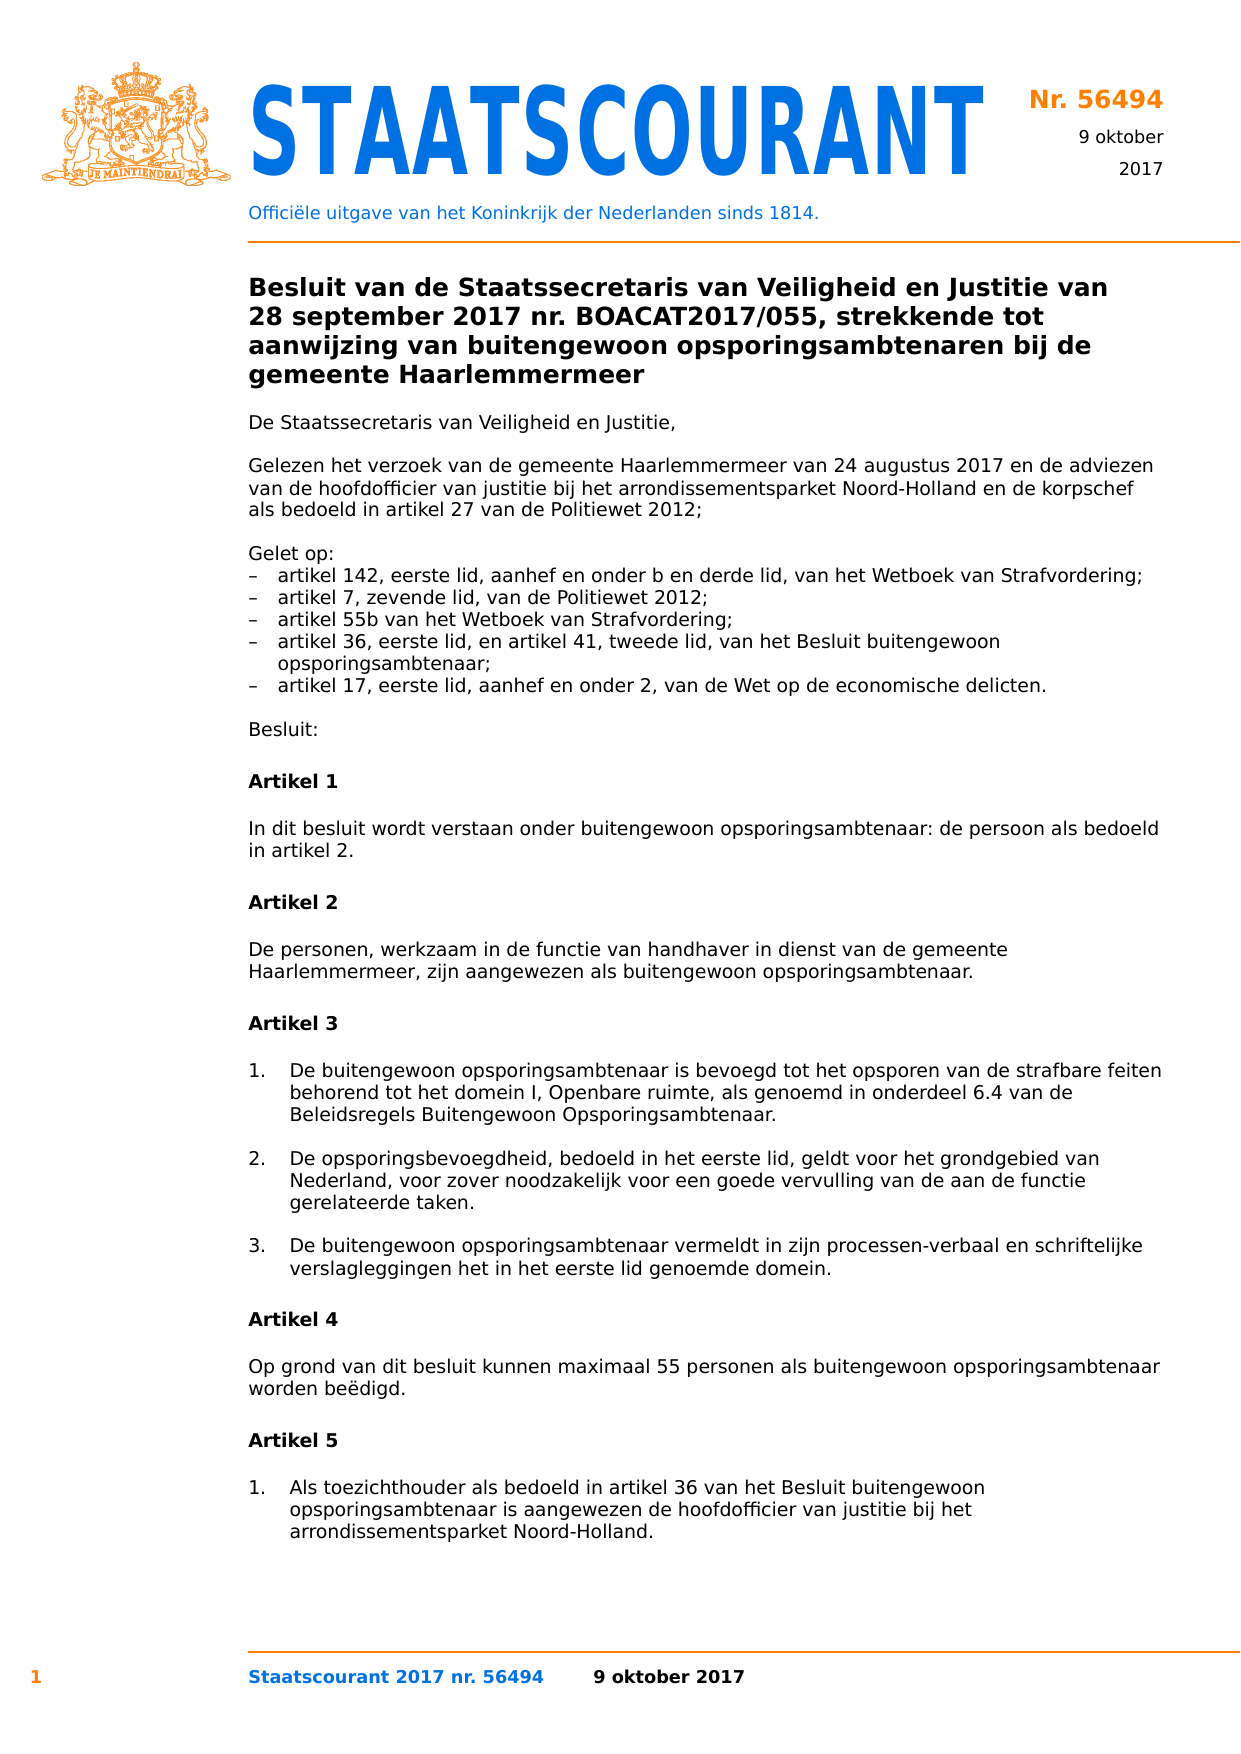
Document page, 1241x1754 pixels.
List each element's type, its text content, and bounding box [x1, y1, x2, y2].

table_cell 2017 [998, 153, 1240, 203]
subtitle Artikel 3 [248, 1013, 1163, 1035]
text 1. Als toezichthouder als bedoeld in artikel 36 van het Besluit buitengewoon opsporingsambtenaar is aangewezen de hoofdofficier van justitie bij het arrondissementsparket Noord-Holland. [248, 1477, 1163, 1543]
text – artikel 17, eerste lid, aanhef en onder 2, van de Wet op de economische delicten. [248, 675, 1163, 697]
table_cell 9 oktober [998, 121, 1240, 153]
text Op grond van dit besluit kunnen maximaal 55 personen als buitengewoon opsporingsambtenaar worden beëdigd. [248, 1356, 1163, 1400]
text De personen, werkzaam in de functie van handhaver in dienst van de gemeente Haarlemmermeer, zijn aangewezen als buitengewoon opsporingsambtenaar. [248, 939, 1163, 983]
text 1. De buitengewoon opsporingsambtenaar is bevoegd tot het opsporen van de strafbare feiten behorend tot het domein I, Openbare ruimte, als genoemd in onderdeel 6.4 van de Beleidsregels Buitengewoon Opsporingsambtenaar. [248, 1060, 1163, 1126]
subtitle Artikel 1 [248, 771, 1163, 793]
text De Staatssecretaris van Veiligheid en Justitie, [248, 412, 1163, 433]
text Besluit: [248, 719, 1163, 741]
table_header Nr. 56494 [998, 62, 1240, 121]
text Gelet op: [248, 543, 1163, 565]
text 2. De opsporingsbevoegdheid, bedoeld in het eerste lid, geldt voor het grondgebied van Nederland, voor zover noodzakelijk voor een goede vervulling van de aan de functie gerelateerde taken. [248, 1148, 1163, 1213]
picture [41, 62, 231, 186]
subtitle Artikel 5 [248, 1430, 1163, 1452]
subtitle Artikel 4 [248, 1309, 1163, 1331]
text – artikel 36, eerste lid, en artikel 41, tweede lid, van het Besluit buitengewoon opsporingsambtenaar; [248, 631, 1163, 675]
subtitle Besluit van de Staatssecretaris van Veiligheid en Justitie van 28 september 2017 nr. BOACAT2017/055, strekkende tot aanwijzing van buitengewoon opsporingsambtenaren bij de gemeente Haarlemmermeer [248, 273, 1163, 390]
text In dit besluit wordt verstaan onder buitengewoon opsporingsambtenaar: de persoon als bedoeld in artikel 2. [248, 818, 1163, 862]
table_cell Officiële uitgave van het Koninkrijk der Nederlanden sinds 1814. [248, 203, 1240, 241]
table_header [25, 62, 248, 241]
text – artikel 7, zevende lid, van de Politiewet 2012; [248, 587, 1163, 609]
table_header STAATSCOURANT [248, 62, 998, 203]
text Gelezen het verzoek van de gemeente Haarlemmermeer van 24 augustus 2017 en de adviezen van de hoofdofficier van justitie bij het arrondissementsparket Noord-Holland en de korpschef als bedoeld in artikel 27 van de Politiewet 2012; [248, 455, 1163, 521]
subtitle Artikel 2 [248, 892, 1163, 914]
text – artikel 142, eerste lid, aanhef en onder b en derde lid, van het Wetboek van Strafvordering; [248, 565, 1163, 587]
text – artikel 55b van het Wetboek van Strafvordering; [248, 609, 1163, 631]
text 3. De buitengewoon opsporingsambtenaar vermeldt in zijn processen-verbaal en schriftelijke verslagleggingen het in het eerste lid genoemde domein. [248, 1235, 1163, 1279]
